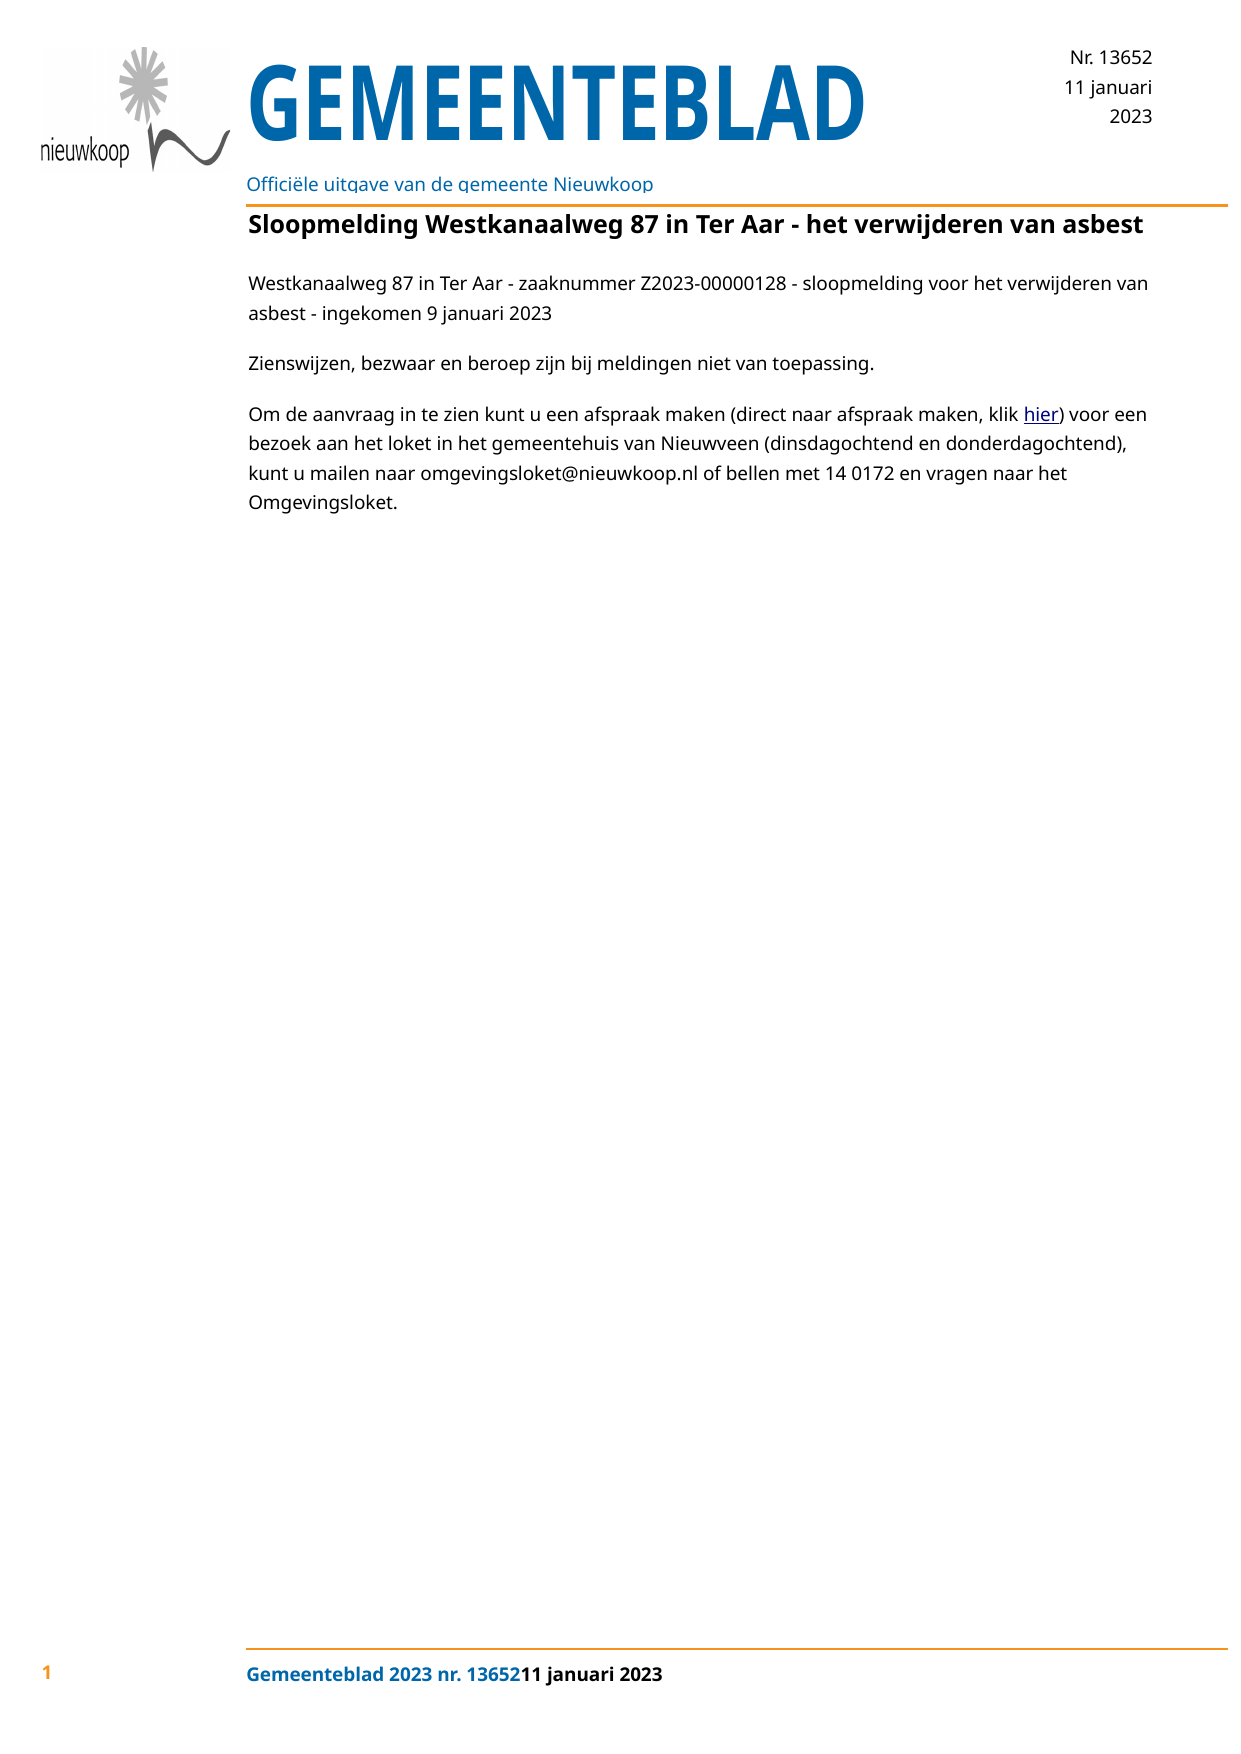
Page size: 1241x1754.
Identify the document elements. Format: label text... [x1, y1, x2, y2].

picture [41, 47, 231, 172]
text Westkanaalweg 87 in Ter Aar - zaaknummer Z2023-00000128 - sloopmelding voor het verwijderen van asbest - ingekomen 9 januari 2023 [248, 270, 1152, 326]
text Sloopmelding Westkanaalweg 87 in Ter Aar - het verwijderen van asbest [248, 207, 1152, 241]
text Om de aanvraag in te zien kunt u een afspraak maken (direct naar afspraak maken, klik hier) voor een bezoek aan het loket in het gemeentehuis van Nieuwveen (dinsdagochtend en donderdagochtend), kunt u mailen naar omgevingsloket@nieuwkoop.nl of bellen met 14 0172 en vragen naar het Omgevingsloket. [248, 401, 1152, 515]
text Zienswijzen, bezwaar en beroep zijn bij meldingen niet van toepassing. [248, 350, 1152, 376]
